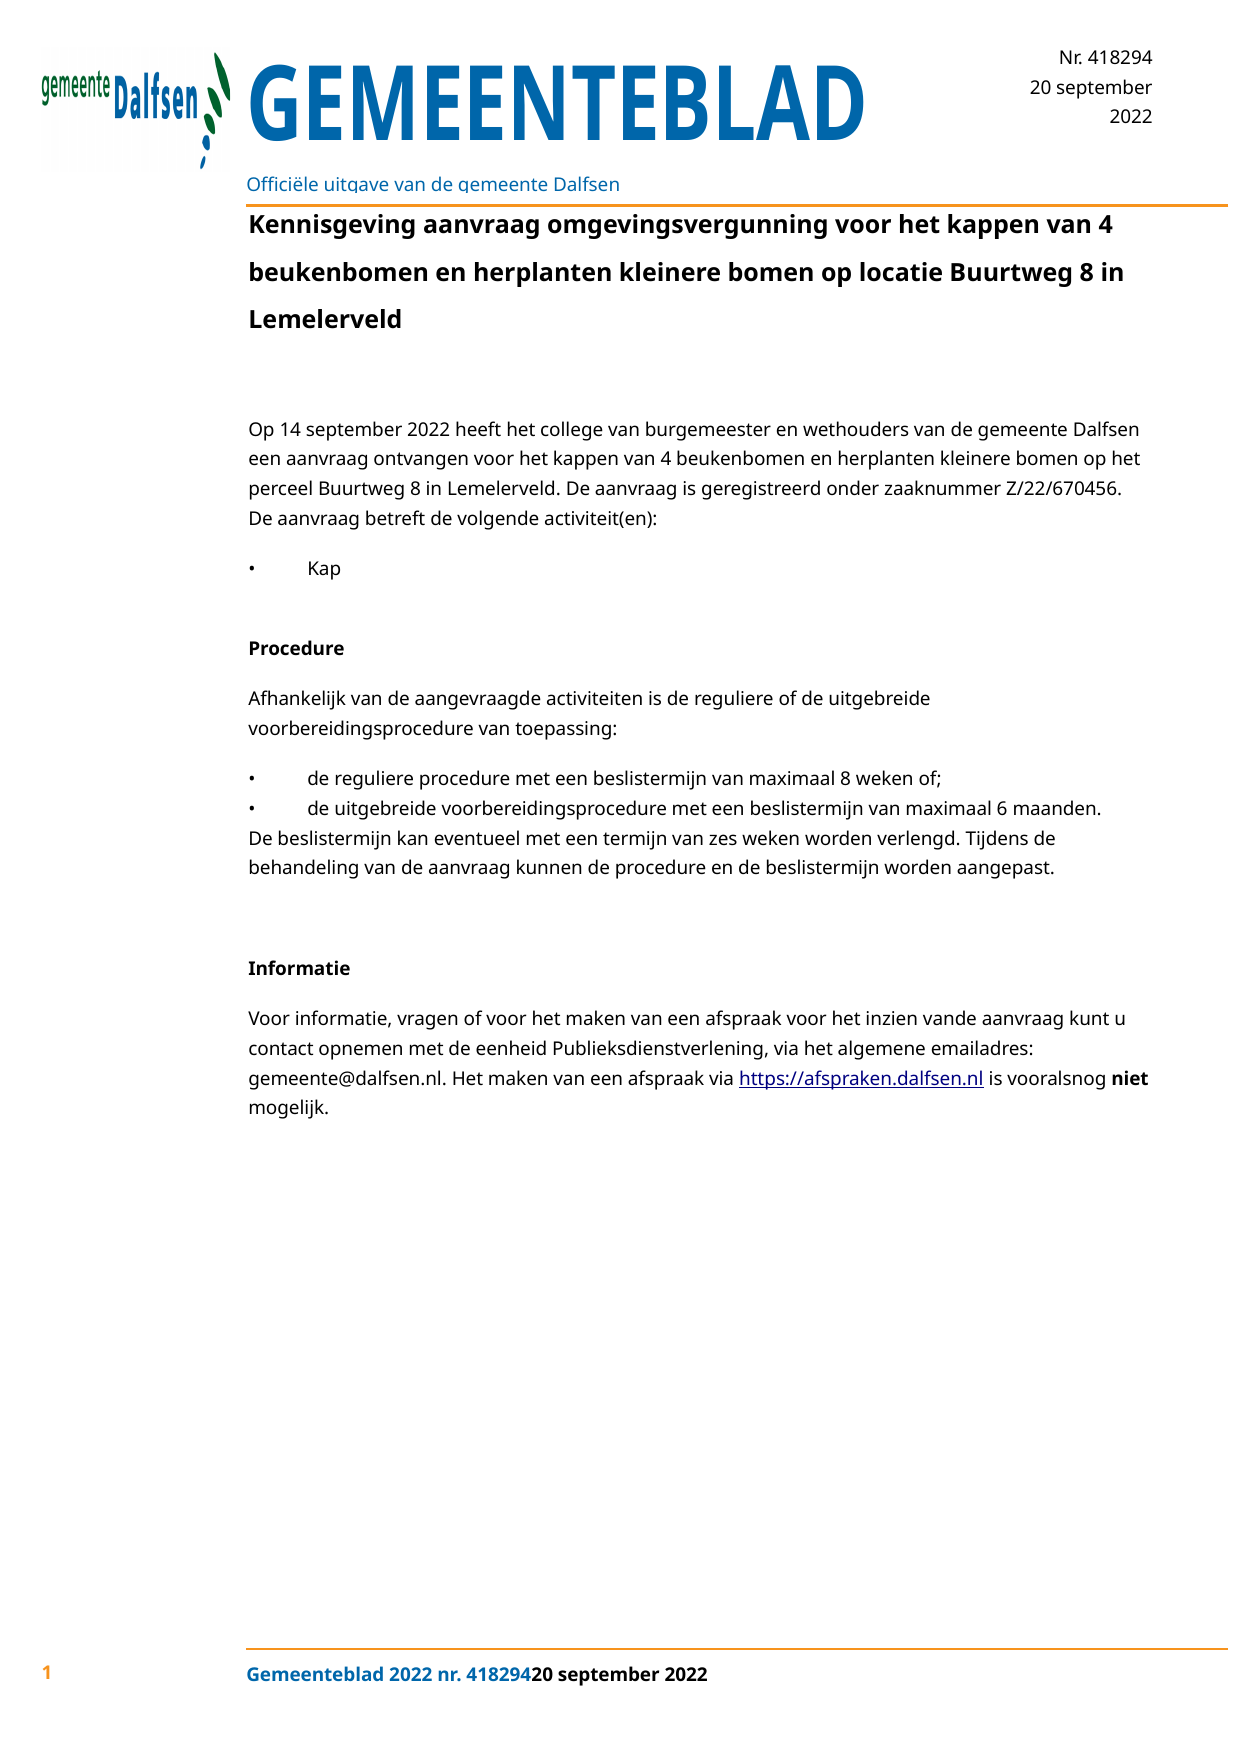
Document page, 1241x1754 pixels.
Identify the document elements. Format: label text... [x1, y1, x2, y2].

text Informatie [248, 955, 1152, 981]
picture [41, 47, 231, 172]
text Voor informatie, vragen of voor het maken van een afspraak voor het inzien vande aanvraag kunt u contact opnemen met de eenheid Publieksdienstverlening, via het algemene emailadres: gemeente@dalfsen.nl. Het maken van een afspraak via https://afspraken.dalfsen.nl is vooralsnog niet mogelijk. [248, 1006, 1152, 1120]
text Procedure [248, 635, 1152, 661]
text Op 14 september 2022 heeft het college van burgemeester en wethouders van de gemeente Dalfsen een aanvraag ontvangen voor het kappen van 4 beukenbomen en herplanten kleinere bomen op het perceel Buurtweg 8 in Lemelerveld. De aanvraag is geregistreerd onder zaaknummer Z/22/670456. De aanvraag betreft de volgende activiteit(en): [248, 416, 1152, 530]
list de reguliere procedure met een beslistermijn van maximaal 8 weken of; [248, 766, 1152, 791]
list Kap [248, 555, 1152, 581]
text Afhankelijk van de aangevraagde activiteiten is de reguliere of de uitgebreide voorbereidingsprocedure van toepassing: [248, 686, 1152, 741]
list de uitgebreide voorbereidingsprocedure met een beslistermijn van maximaal 6 maanden. [248, 795, 1152, 821]
text De beslistermijn kan eventueel met een termijn van zes weken worden verlengd. Tijdens de behandeling van de aanvraag kunnen de procedure en de beslistermijn worden aangepast. [248, 825, 1152, 880]
text Kennisgeving aanvraag omgevingsvergunning voor het kappen van 4 beukenbomen en herplanten kleinere bomen op locatie Buurtweg 8 in Lemelerveld [248, 207, 1152, 336]
